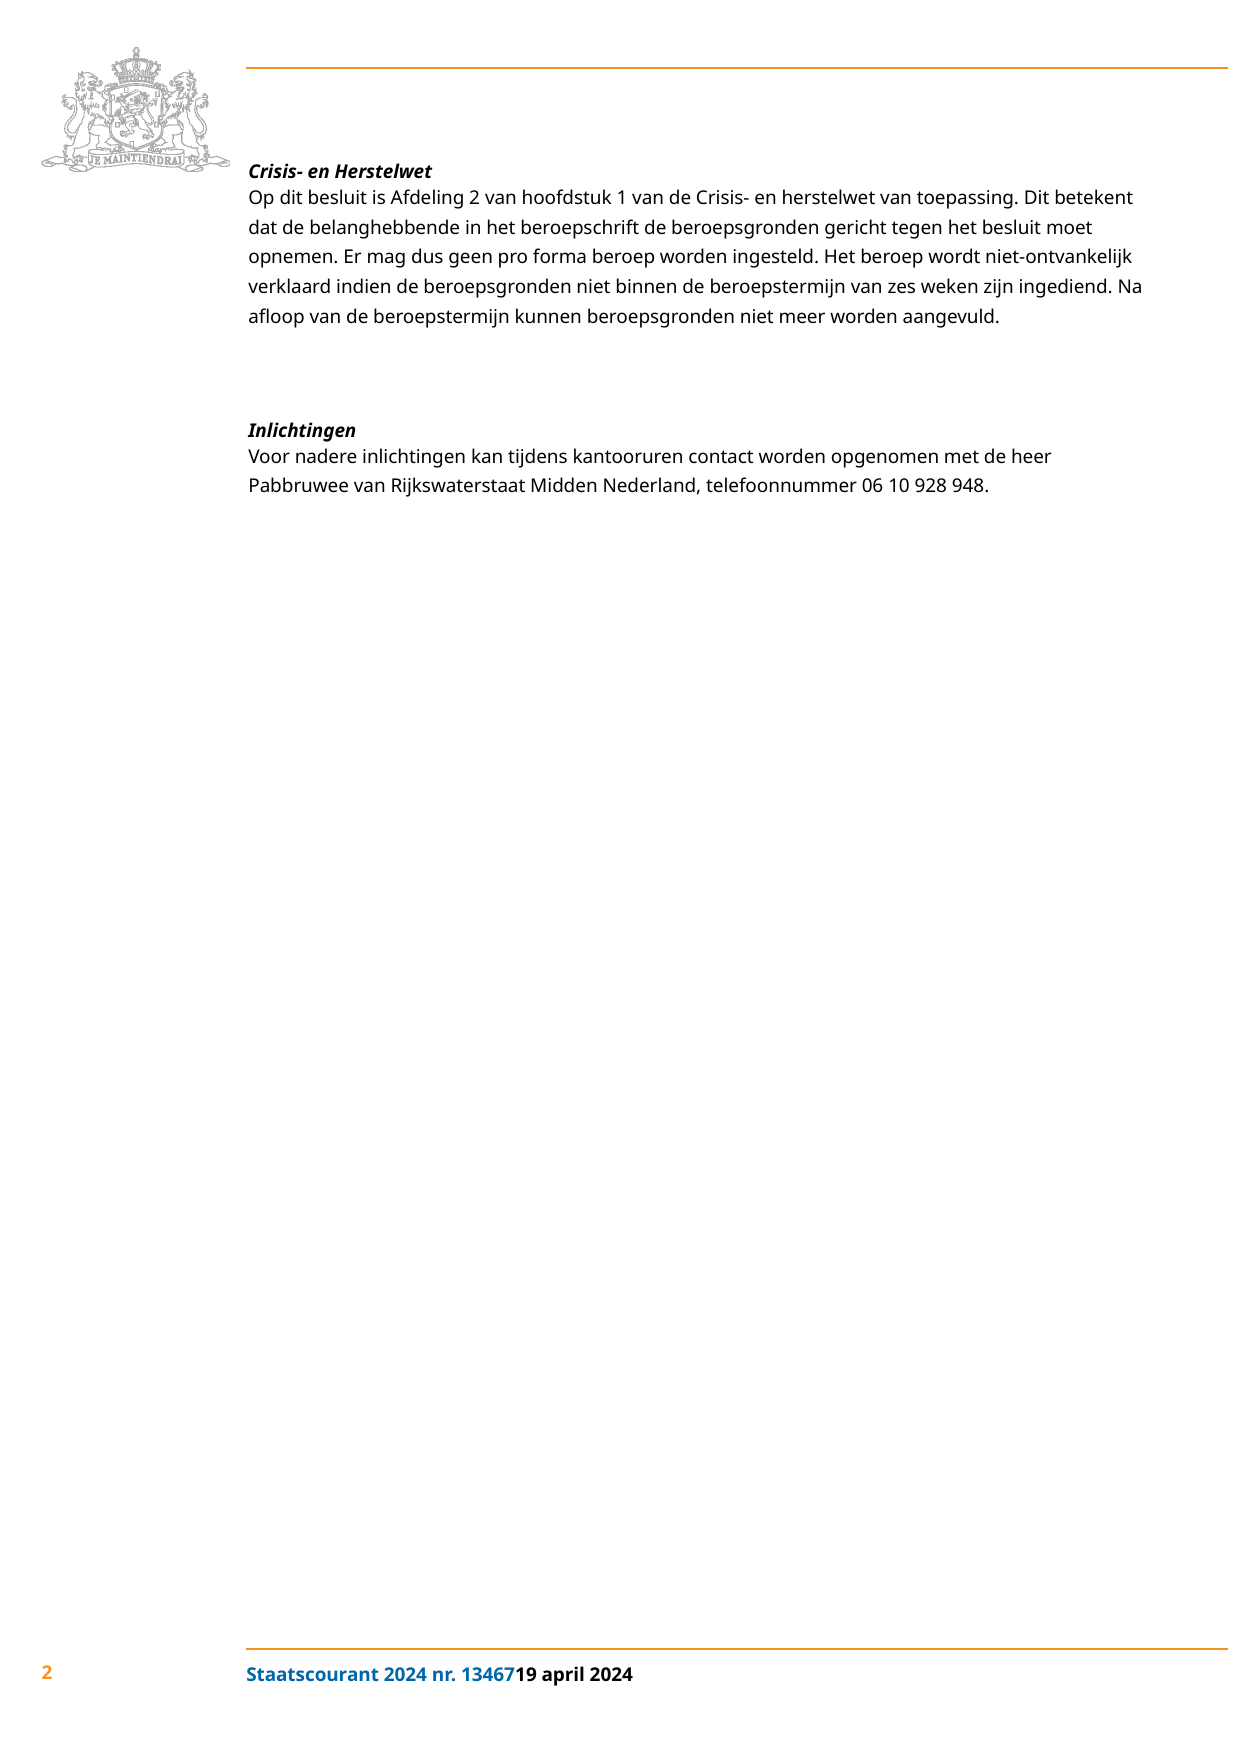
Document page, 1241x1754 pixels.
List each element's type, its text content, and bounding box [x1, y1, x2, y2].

picture [41, 47, 231, 172]
text Crisis- en Herstelwet [248, 159, 1152, 184]
text Op dit besluit is Afdeling 2 van hoofdstuk 1 van de Crisis- en herstelwet van toepassing. Dit betekent dat de belanghebbende in het beroepschrift de beroepsgronden gericht tegen het besluit moet opnemen. Er mag dus geen pro forma beroep worden ingesteld. Het beroep wordt niet-ontvankelijk verklaard indien de beroepsgronden niet binnen de beroepstermijn van zes weken zijn ingediend. Na afloop van de beroepstermijn kunnen beroepsgronden niet meer worden aangevuld. [248, 184, 1152, 328]
text Inlichtingen [248, 417, 1152, 443]
text Voor nadere inlichtingen kan tijdens kantooruren contact worden opgenomen met de heer Pabbruwee van Rijkswaterstaat Midden Nederland, telefoonnummer 06 10 928 948. [248, 443, 1152, 498]
